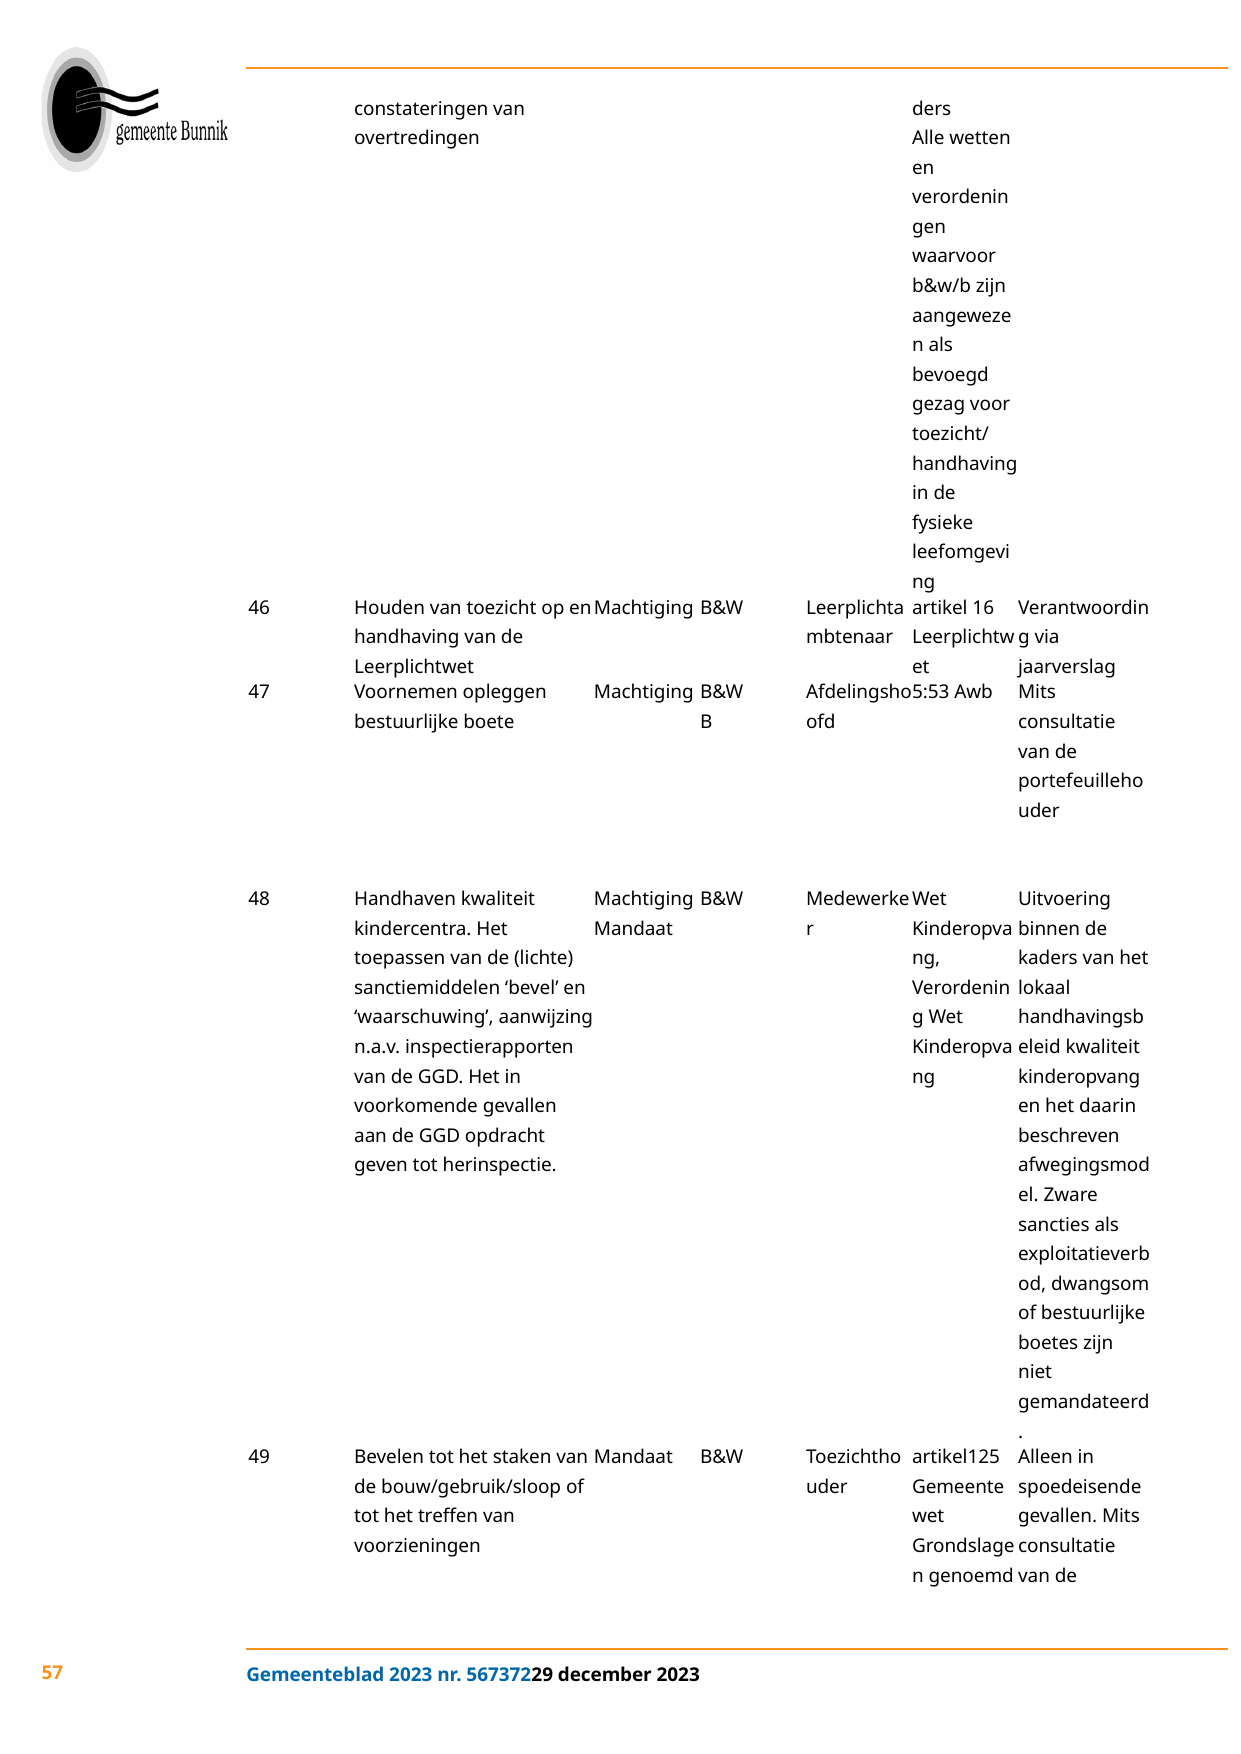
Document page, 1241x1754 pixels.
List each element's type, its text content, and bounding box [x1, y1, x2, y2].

table_cell [1018, 95, 1152, 594]
table_cell constateringen van overtredingen [354, 95, 594, 594]
table_cell [594, 95, 700, 594]
table_cell Voornemen opleggen bestuurlijke boete [354, 679, 594, 823]
table_cell Machtiging [594, 594, 700, 679]
table_cell 46 [248, 594, 354, 679]
table_cell Leerplichtambtenaar [806, 594, 912, 679]
table_cell Houden van toezicht op en handhaving van de Leerplichtwet [354, 594, 594, 679]
table_cell [806, 95, 912, 594]
table_header Wet Kinderopvang, Verordening Wet Kinderopvang [912, 885, 1018, 1443]
table_cell [248, 95, 354, 594]
table_cell B&W [700, 594, 806, 679]
table_cell B&W B [700, 679, 806, 823]
table_cell 47 [248, 679, 354, 823]
table_header Medewerker [806, 885, 912, 1443]
table_cell Alleen in spoedeisende gevallen. Mits consultatie van de [1018, 1444, 1152, 1588]
table_cell 5:53 Awb [912, 679, 1018, 823]
table_cell [700, 95, 806, 594]
table_cell Afdelingshoofd [806, 679, 912, 823]
table_header Machtiging Mandaat [594, 885, 700, 1443]
table_cell Mits consultatie van de portefeuillehouder [1018, 679, 1152, 823]
table_header 48 [248, 885, 354, 1443]
table_cell Bevelen tot het staken van de bouw/gebruik/sloop of tot het treffen van voorzieningen [354, 1444, 594, 1588]
table_cell 49 [248, 1444, 354, 1588]
table_cell Mandaat [594, 1444, 700, 1588]
table_cell Toezichthouder [806, 1444, 912, 1588]
table_cell ders Alle wetten en verordeningen waarvoor b&w/b zijn aangewezen als bevoegd gezag voor toezicht/ handhaving in de fysieke leefomgeving [912, 95, 1018, 594]
table_cell artikel125 Gemeentewet Grondslagen genoemd [912, 1444, 1018, 1588]
table_header Handhaven kwaliteit kindercentra. Het toepassen van de (lichte) sanctiemiddelen ‘bevel’ en ‘waarschuwing’, aanwijzing n.a.v. inspectierapporten van de GGD. Het in voorkomende gevallen aan de GGD opdracht geven tot herinspectie. [354, 885, 594, 1443]
table_header B&W [700, 885, 806, 1443]
table_cell artikel 16 Leerplichtwet [912, 594, 1018, 679]
table_cell Verantwoording via jaarverslag [1018, 594, 1152, 679]
table_cell B&W [700, 1444, 806, 1588]
table_cell Machtiging [594, 679, 700, 823]
picture [41, 47, 231, 172]
table_header Uitvoering binnen de kaders van het lokaal handhavingsbeleid kwaliteit kinderopvang en het daarin beschreven afwegingsmodel. Zware sancties als exploitatieverbod, dwangsom of bestuurlijke boetes zijn niet gemandateerd. [1018, 885, 1152, 1443]
